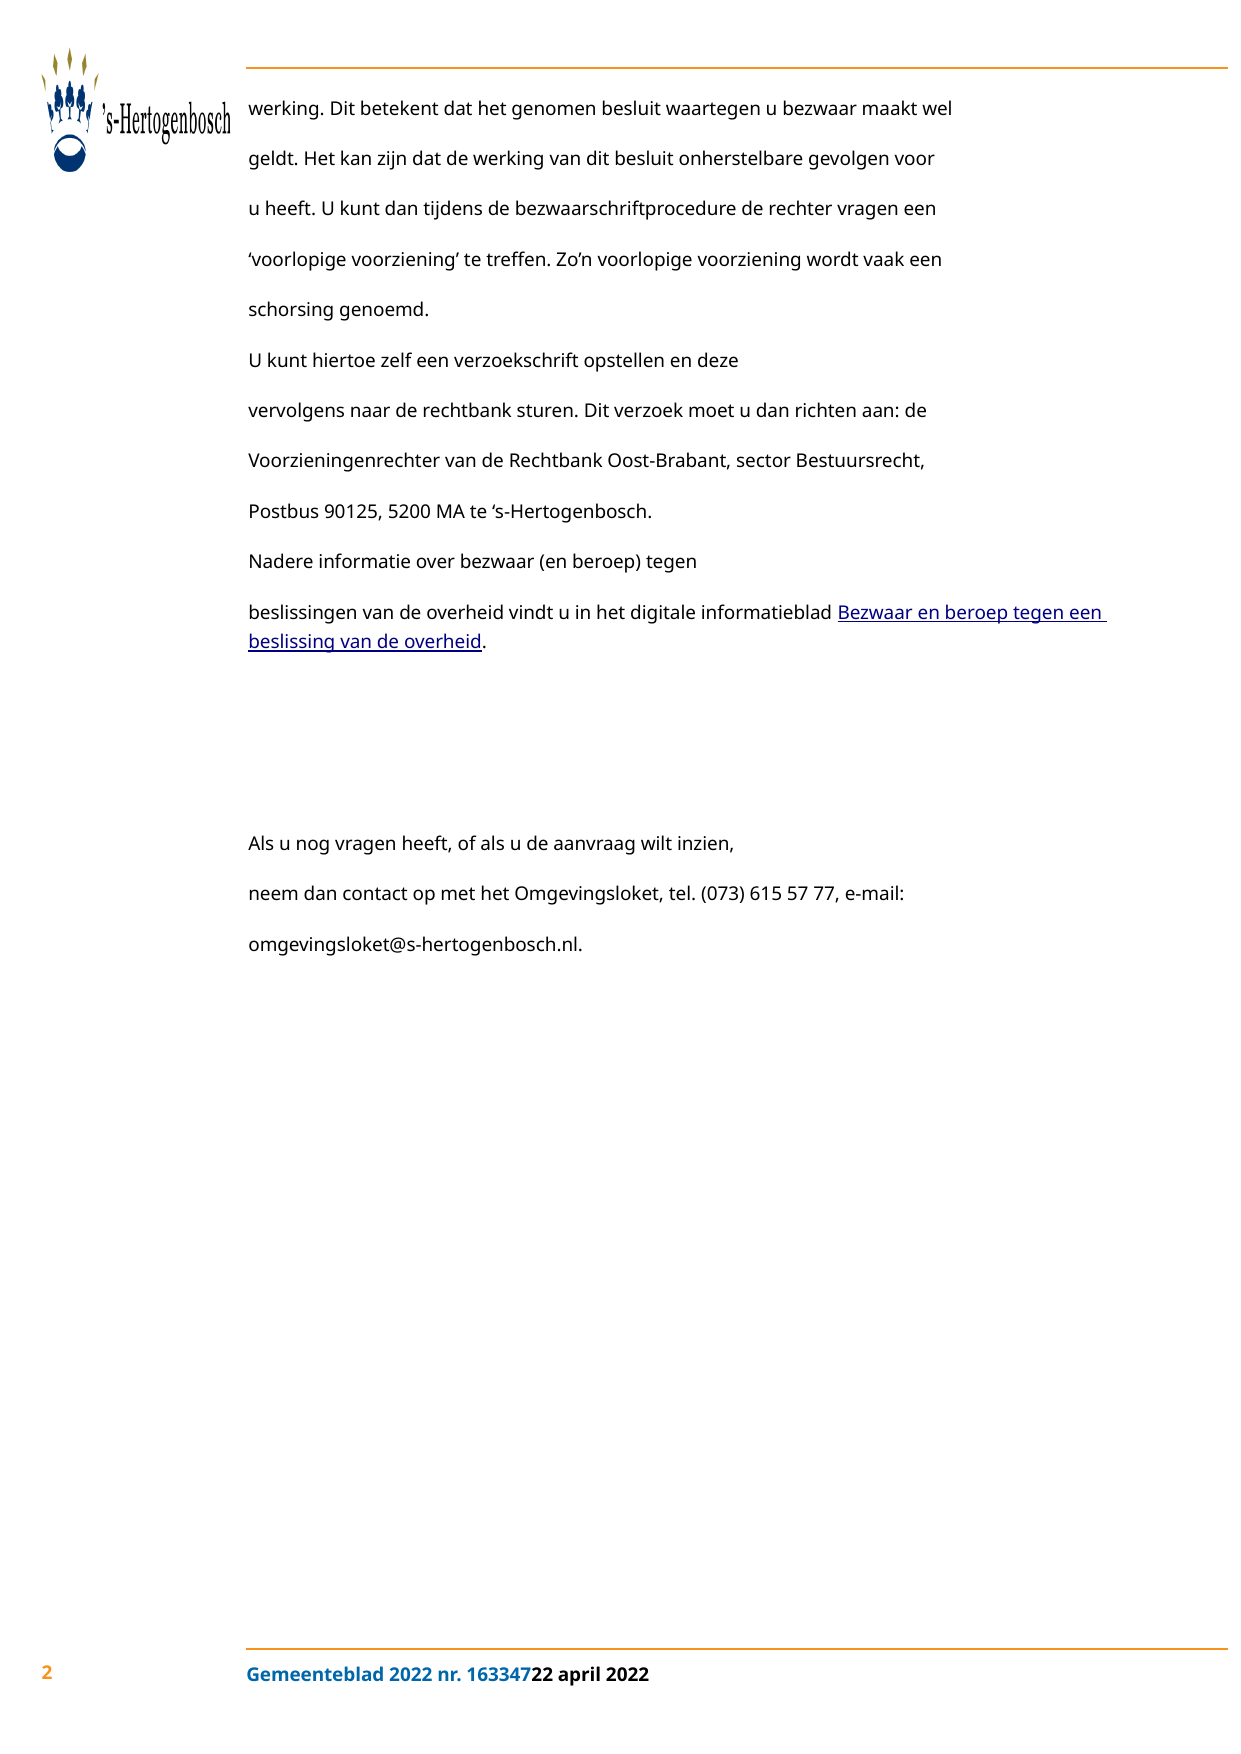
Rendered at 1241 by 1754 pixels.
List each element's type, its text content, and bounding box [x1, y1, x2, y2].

text schorsing genoemd. [248, 296, 1152, 322]
text ‘voorlopige voorziening’ te treffen. Zo’n voorlopige voorziening wordt vaak een [248, 246, 1152, 272]
text Voorzieningenrechter van de Rechtbank Oost-Brabant, sector Bestuursrecht, [248, 448, 1152, 473]
text vervolgens naar de rechtbank sturen. Dit verzoek moet u dan richten aan: de [248, 397, 1152, 423]
picture [41, 47, 231, 172]
text beslissingen van de overheid vindt u in het digitale informatieblad Bezwaar en beroep tegen een beslissing van de overheid. [248, 599, 1152, 654]
text Postbus 90125, 5200 MA te ‘s-Hertogenbosch. [248, 498, 1152, 524]
text omgevingsloket@s-hertogenbosch.nl. [248, 931, 1152, 957]
text Nadere informatie over bezwaar (en beroep) tegen [248, 548, 1152, 574]
text U kunt hiertoe zelf een verzoekschrift opstellen en deze [248, 347, 1152, 373]
text neem dan contact op met het Omgevingsloket, tel. (073) 615 57 77, e-mail: [248, 881, 1152, 906]
text Als u nog vragen heeft, of als u de aanvraag wilt inzien, [248, 830, 1152, 856]
text u heeft. U kunt dan tijdens de bezwaarschriftprocedure de rechter vragen een [248, 196, 1152, 221]
text geldt. Het kan zijn dat de werking van dit besluit onherstelbare gevolgen voor [248, 145, 1152, 171]
text werking. Dit betekent dat het genomen besluit waartegen u bezwaar maakt wel [248, 95, 1152, 121]
